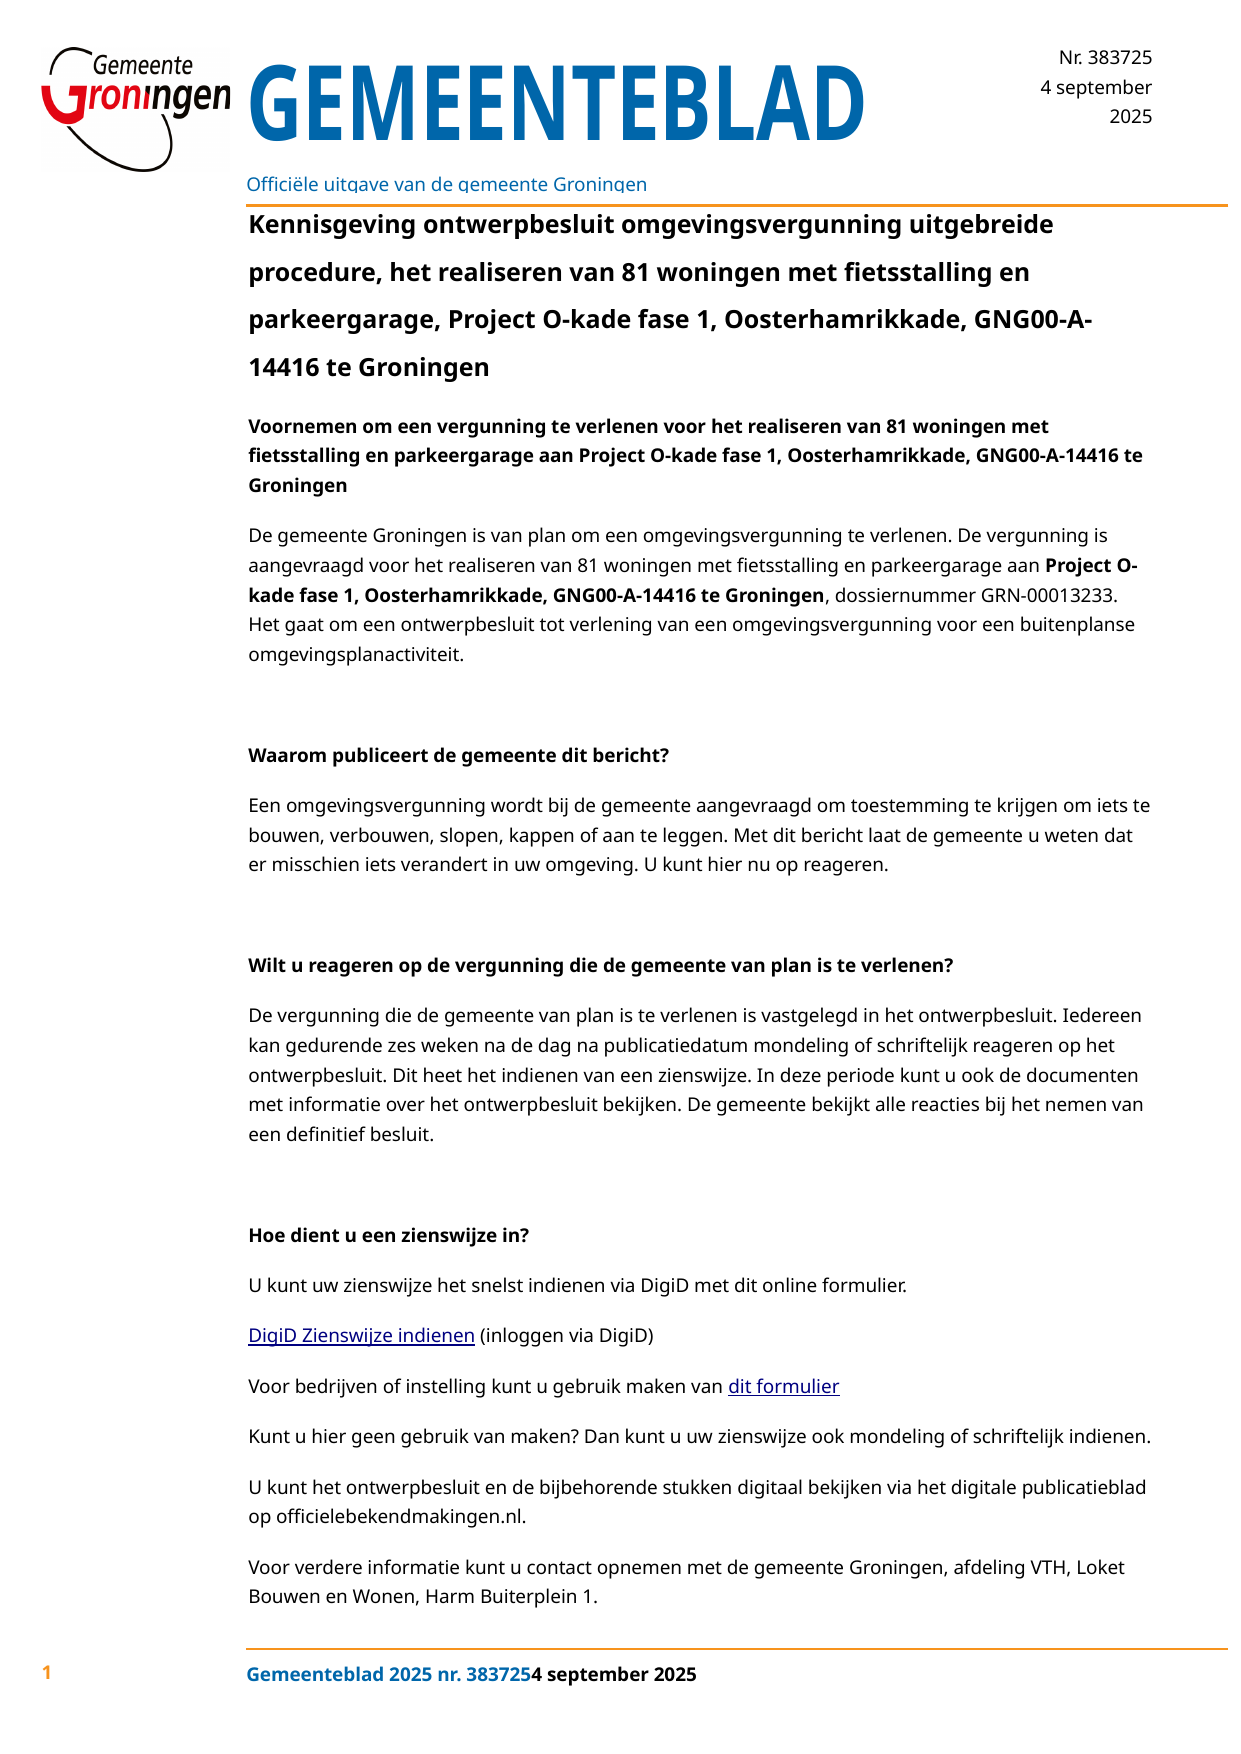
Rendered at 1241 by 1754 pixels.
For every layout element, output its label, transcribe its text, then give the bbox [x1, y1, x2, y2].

text Voor bedrijven of instelling kunt u gebruik maken van dit formulier [248, 1373, 1152, 1399]
text U kunt het ontwerpbesluit en de bijbehorende stukken digitaal bekijken via het digitale publicatieblad op officielebekendmakingen.nl. [248, 1474, 1152, 1529]
text Kennisgeving ontwerpbesluit omgevingsvergunning uitgebreide procedure, het realiseren van 81 woningen met fietsstalling en parkeergarage, Project O-kade fase 1, Oosterhamrikkade, GNG00-A-14416 te Groningen [248, 207, 1152, 384]
text U kunt uw zienswijze het snelst indienen via DigiD met dit online formulier. [248, 1272, 1152, 1298]
picture [41, 47, 231, 172]
text Een omgevingsvergunning wordt bij de gemeente aangevraagd om toestemming te krijgen om iets te bouwen, verbouwen, slopen, kappen of aan te leggen. Met dit bericht laat de gemeente u weten dat er misschien iets verandert in uw omgeving. U kunt hier nu op reageren. [248, 792, 1152, 877]
text Kunt u hier geen gebruik van maken? Dan kunt u uw zienswijze ook mondeling of schriftelijk indienen. [248, 1423, 1152, 1449]
text De vergunning die de gemeente van plan is te verlenen is vastgelegd in het ontwerpbesluit. Iedereen kan gedurende zes weken na de dag na publicatiedatum mondeling of schriftelijk reageren op het ontwerpbesluit. Dit heet het indienen van een zienswijze. In deze periode kunt u ook de documenten met informatie over het ontwerpbesluit bekijken. De gemeente bekijkt alle reacties bij het nemen van een definitief besluit. [248, 1003, 1152, 1147]
text Hoe dient u een zienswijze in? [248, 1222, 1152, 1248]
text Voor verdere informatie kunt u contact opnemen met de gemeente Groningen, afdeling VTH, Loket Bouwen en Wonen, Harm Buiterplein 1. [248, 1554, 1152, 1609]
text De gemeente Groningen is van plan om een omgevingsvergunning te verlenen. De vergunning is aangevraagd voor het realiseren van 81 woningen met fietsstalling en parkeergarage aan Project O-kade fase 1, Oosterhamrikkade, GNG00-A-14416 te Groningen, dossiernummer GRN-00013233. Het gaat om een ontwerpbesluit tot verlening van een omgevingsvergunning voor een buitenplanse omgevingsplanactiviteit. [248, 523, 1152, 667]
text DigiD Zienswijze indienen (inloggen via DigiD) [248, 1323, 1152, 1348]
text Voornemen om een vergunning te verlenen voor het realiseren van 81 woningen met fietsstalling en parkeergarage aan Project O-kade fase 1, Oosterhamrikkade, GNG00-A-14416 te Groningen [248, 413, 1152, 498]
text Wilt u reageren op de vergunning die de gemeente van plan is te verlenen? [248, 952, 1152, 978]
text Waarom publiceert de gemeente dit bericht? [248, 742, 1152, 768]
